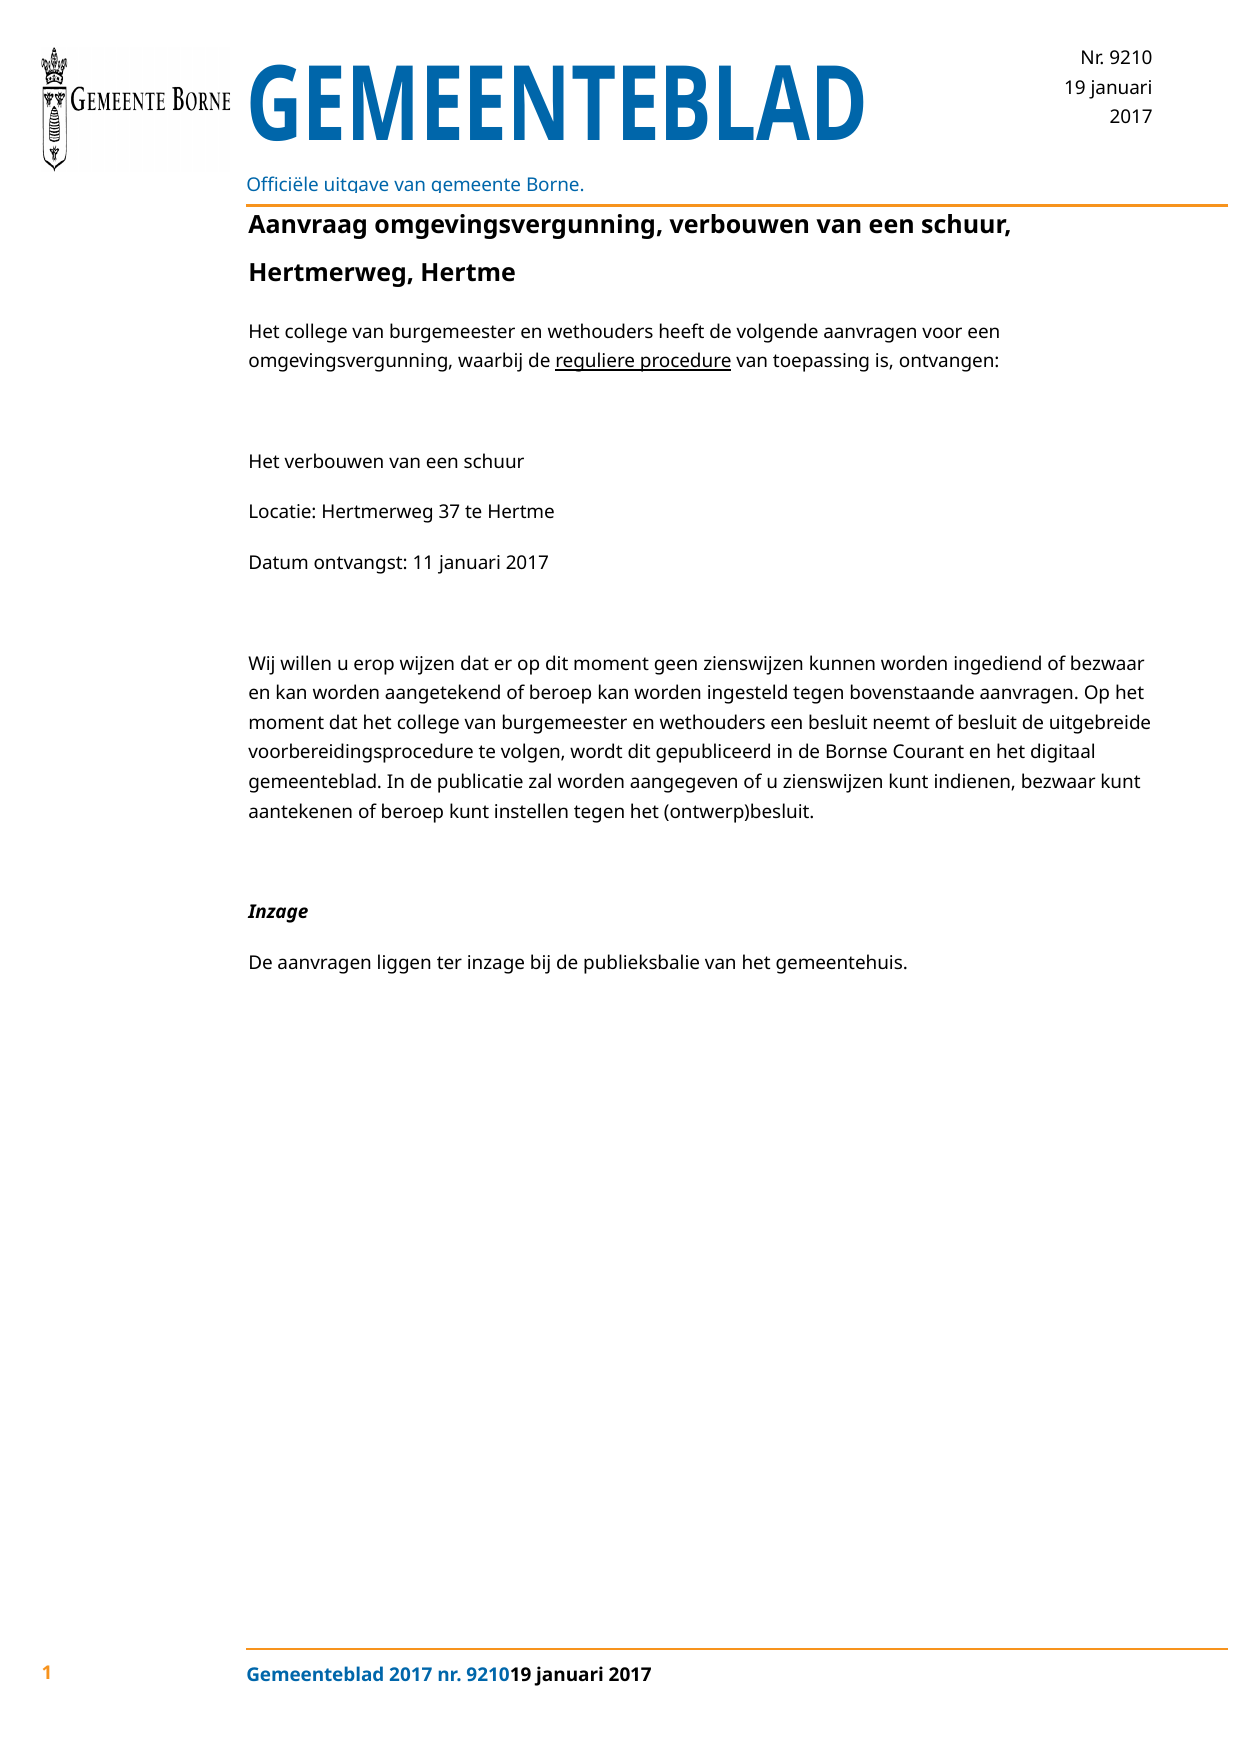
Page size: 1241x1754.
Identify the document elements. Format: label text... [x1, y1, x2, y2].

text Het college van burgemeester en wethouders heeft de volgende aanvragen voor een omgevingsvergunning, waarbij de reguliere procedure van toepassing is, ontvangen: [248, 318, 1152, 373]
text Aanvraag omgevingsvergunning, verbouwen van een schuur, Hertmerweg, Hertme [248, 207, 1152, 288]
text Inzage [248, 899, 1152, 924]
text Datum ontvangst: 11 januari 2017 [248, 549, 1152, 575]
text Wij willen u erop wijzen dat er op dit moment geen zienswijzen kunnen worden ingediend of bezwaar en kan worden aangetekend of beroep kan worden ingesteld tegen bovenstaande aanvragen. Op het moment dat het college van burgemeester en wethouders een besluit neemt of besluit de uitgebreide voorbereidingsprocedure te volgen, wordt dit gepubliceerd in de Bornse Courant en het digitaal gemeenteblad. In de publicatie zal worden aangegeven of u zienswijzen kunt indienen, bezwaar kunt aantekenen of beroep kunt instellen tegen het (ontwerp)besluit. [248, 650, 1152, 824]
picture [41, 47, 231, 172]
text Locatie: Hertmerweg 37 te Hertme [248, 499, 1152, 524]
text Het verbouwen van een schuur [248, 448, 1152, 474]
text De aanvragen liggen ter inzage bij de publieksbalie van het gemeentehuis. [248, 949, 1152, 975]
